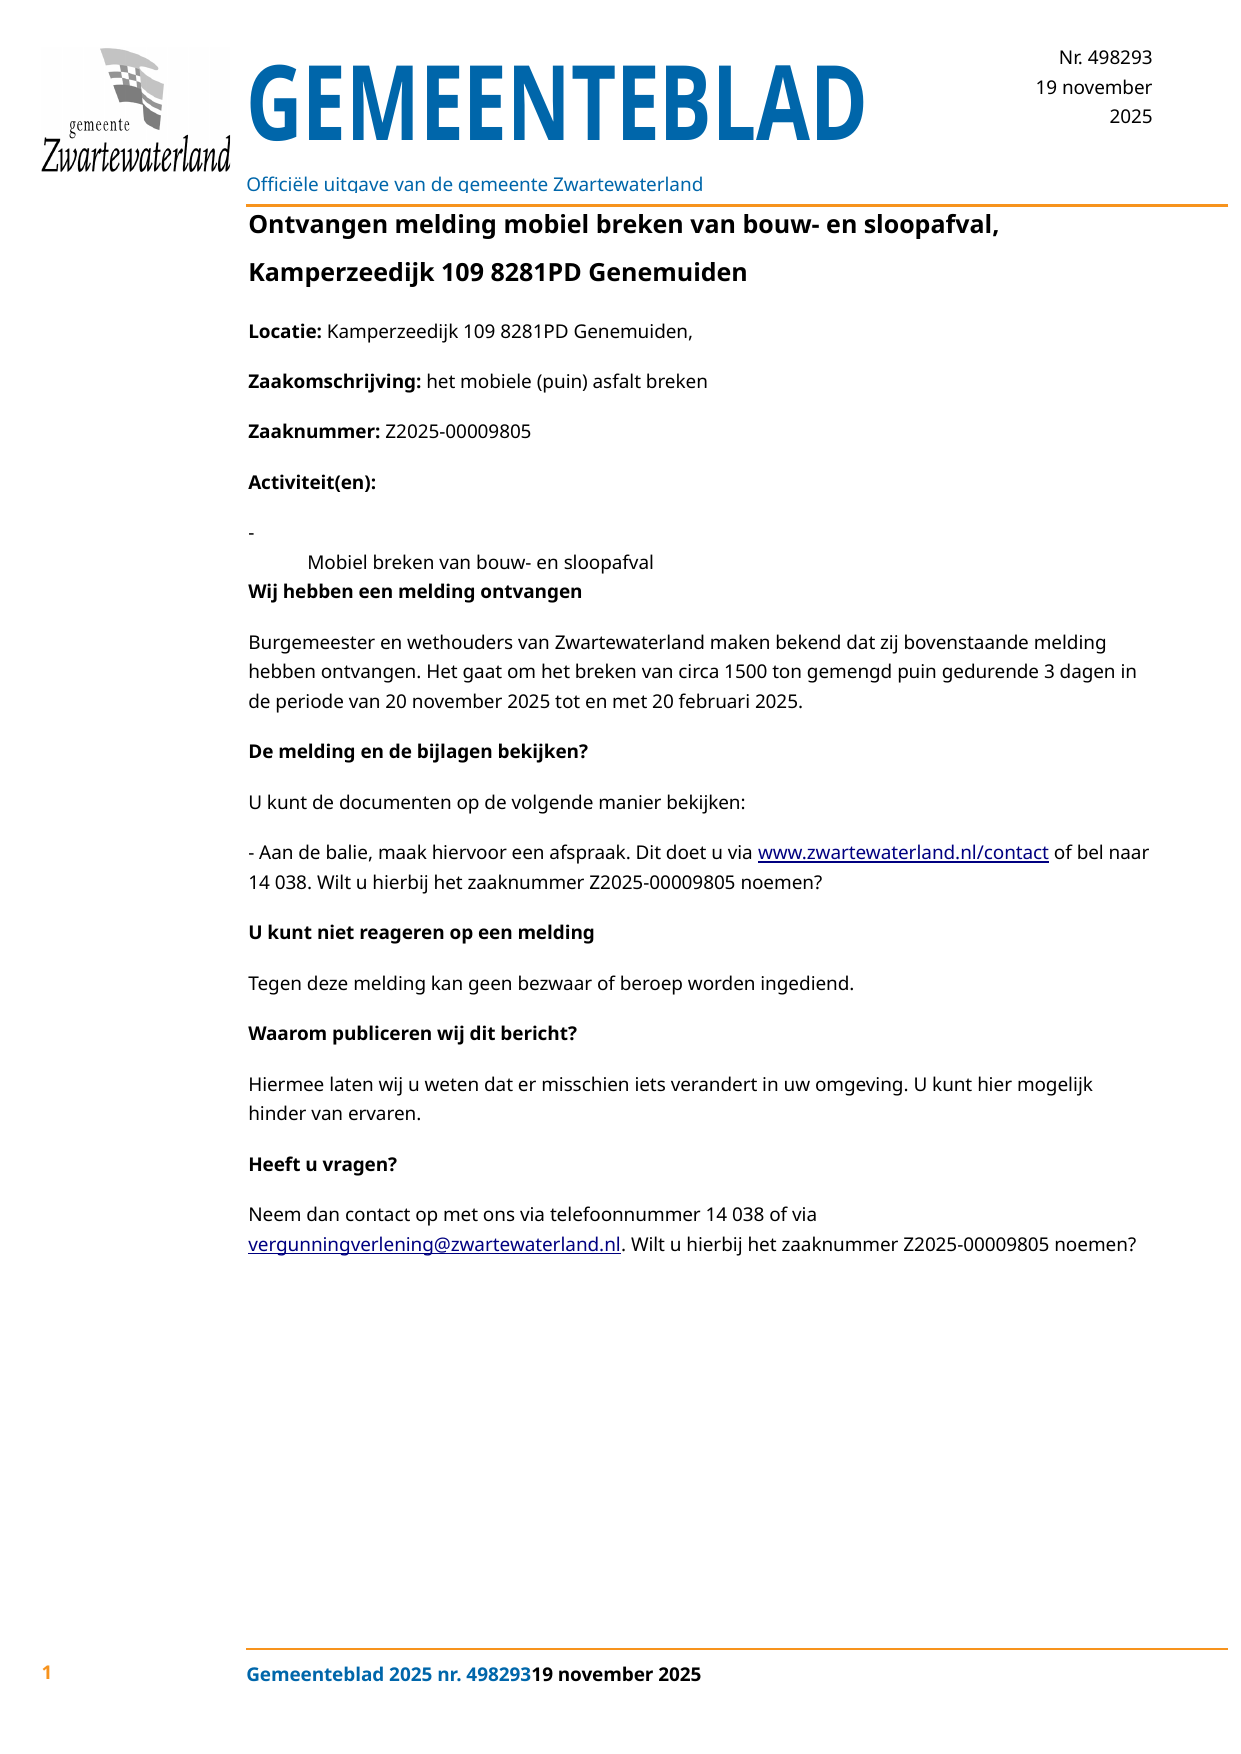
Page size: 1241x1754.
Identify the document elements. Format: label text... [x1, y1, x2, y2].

picture [41, 47, 231, 172]
text U kunt de documenten op de volgende manier bekijken: [248, 789, 1152, 815]
text Burgemeester en wethouders van Zwartewaterland maken bekend dat zij bovenstaande melding hebben ontvangen. Het gaat om het breken van circa 1500 ton gemengd puin gedurende 3 dagen in de periode van 20 november 2025 tot en met 20 februari 2025. [248, 629, 1152, 714]
text Waarom publiceren wij dit bericht? [248, 1020, 1152, 1046]
text Neem dan contact op met ons via telefoonnummer 14 038 of via vergunningverlening@zwartewaterland.nl. Wilt u hierbij het zaaknummer Z2025-00009805 noemen? [248, 1201, 1152, 1257]
text Tegen deze melding kan geen bezwaar of beroep worden ingediend. [248, 970, 1152, 996]
text Zaakomschrijving: het mobiele (puin) asfalt breken [248, 368, 1152, 394]
text Wij hebben een melding ontvangen [248, 579, 1152, 604]
text U kunt niet reageren op een melding [248, 919, 1152, 945]
text Heeft u vragen? [248, 1151, 1152, 1177]
text Hiermee laten wij u weten dat er misschien iets verandert in uw omgeving. U kunt hier mogelijk hinder van ervaren. [248, 1071, 1152, 1126]
text - Aan de balie, maak hiervoor een afspraak. Dit doet u via www.zwartewaterland.nl/contact of bel naar 14 038. Wilt u hierbij het zaaknummer Z2025-00009805 noemen? [248, 839, 1152, 895]
text Ontvangen melding mobiel breken van bouw- en sloopafval, Kamperzeedijk 109 8281PD Genemuiden [248, 207, 1152, 288]
text De melding en de bijlagen bekijken? [248, 739, 1152, 764]
text Locatie: Kamperzeedijk 109 8281PD Genemuiden, [248, 318, 1152, 344]
list Mobiel breken van bouw- en sloopafval [248, 549, 1152, 575]
text Zaaknummer: Z2025-00009805 [248, 419, 1152, 444]
text Activiteit(en): [248, 469, 1152, 495]
